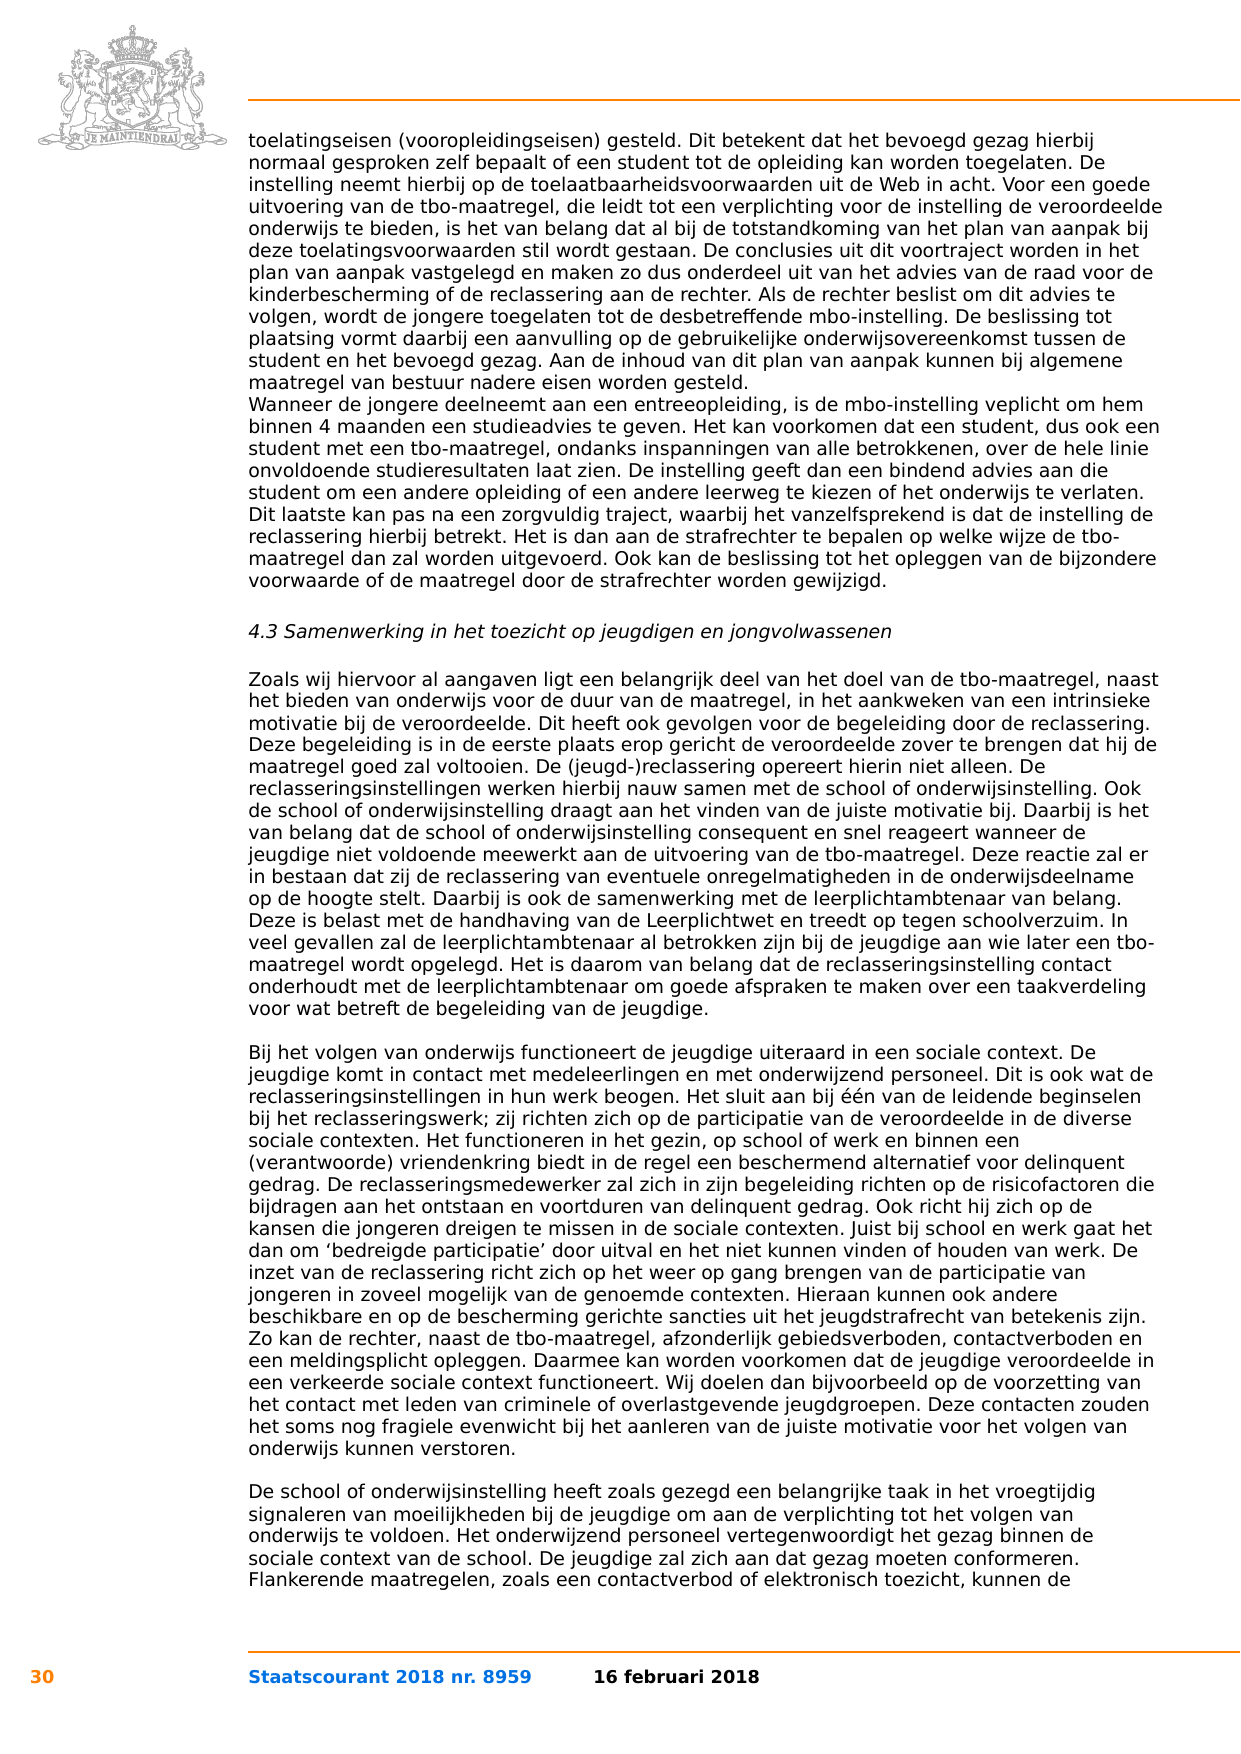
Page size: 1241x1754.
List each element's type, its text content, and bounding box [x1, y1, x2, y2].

text Zoals wij hiervoor al aangaven ligt een belangrijk deel van het doel van de tbo-maatregel, naast het bieden van onderwijs voor de duur van de maatregel, in het aankweken van een intrinsieke motivatie bij de veroordeelde. Dit heeft ook gevolgen voor de begeleiding door de reclassering. Deze begeleiding is in de eerste plaats erop gericht de veroordeelde zover te brengen dat hij de maatregel goed zal voltooien. De (jeugd-)reclassering opereert hierin niet alleen. De reclasseringsinstellingen werken hierbij nauw samen met de school of onderwijsinstelling. Ook de school of onderwijsinstelling draagt aan het vinden van de juiste motivatie bij. Daarbij is het van belang dat de school of onderwijsinstelling consequent en snel reageert wanneer de jeugdige niet voldoende meewerkt aan de uitvoering van de tbo-maatregel. Deze reactie zal er in bestaan dat zij de reclassering van eventuele onregelmatigheden in de onderwijsdeelname op de hoogte stelt. Daarbij is ook de samenwerking met de leerplichtambtenaar van belang. Deze is belast met de handhaving van de Leerplichtwet en treedt op tegen schoolverzuim. In veel gevallen zal de leerplichtambtenaar al betrokken zijn bij de jeugdige aan wie later een tbo-maatregel wordt opgelegd. Het is daarom van belang dat de reclasseringsinstelling contact onderhoudt met de leerplichtambtenaar om goede afspraken te maken over een taakverdeling voor wat betreft de begeleiding van de jeugdige. [248, 668, 1163, 1020]
text Bij het volgen van onderwijs functioneert de jeugdige uiteraard in een sociale context. De jeugdige komt in contact met medeleerlingen en met onderwijzend personeel. Dit is ook wat de reclasseringsinstellingen in hun werk beogen. Het sluit aan bij één van de leidende beginselen bij het reclasseringswerk; zij richten zich op de participatie van de veroordeelde in de diverse sociale contexten. Het functioneren in het gezin, op school of werk en binnen een (verantwoorde) vriendenkring biedt in de regel een beschermend alternatief voor delinquent gedrag. De reclasseringsmedewerker zal zich in zijn begeleiding richten op de risicofactoren die bijdragen aan het ontstaan en voortduren van delinquent gedrag. Ook richt hij zich op de kansen die jongeren dreigen te missen in de sociale contexten. Juist bij school en werk gaat het dan om ‘bedreigde participatie’ door uitval en het niet kunnen vinden of houden van werk. De inzet van de reclassering richt zich op het weer op gang brengen van de participatie van jongeren in zoveel mogelijk van de genoemde contexten. Hieraan kunnen ook andere beschikbare en op de bescherming gerichte sancties uit het jeugdstrafrecht van betekenis zijn. Zo kan de rechter, naast de tbo-maatregel, afzonderlijk gebiedsverboden, contactverboden en een meldingsplicht opleggen. Daarmee kan worden voorkomen dat de jeugdige veroordeelde in een verkeerde sociale context functioneert. Wij doelen dan bijvoorbeeld op de voorzetting van het contact met leden van criminele of overlastgevende jeugdgroepen. Deze contacten zouden het soms nog fragiele evenwicht bij het aanleren van de juiste motivatie voor het volgen van onderwijs kunnen verstoren. [248, 1042, 1163, 1459]
subtitle 4.3 Samenwerking in het toezicht op jeugdigen en jongvolwassenen [248, 621, 1163, 643]
text De school of onderwijsinstelling heeft zoals gezegd een belangrijke taak in het vroegtijdig signaleren van moeilijkheden bij de jeugdige om aan de verplichting tot het volgen van onderwijs te voldoen. Het onderwijzend personeel vertegenwoordigt het gezag binnen de sociale context van de school. De jeugdige zal zich aan dat gezag moeten conformeren. Flankerende maatregelen, zoals een contactverbod of elektronisch toezicht, kunnen de [248, 1481, 1163, 1591]
picture [38, 25, 227, 150]
text Wanneer de jongere deelneemt aan een entreeopleiding, is de mbo-instelling veplicht om hem binnen 4 maanden een studieadvies te geven. Het kan voorkomen dat een student, dus ook een student met een tbo-maatregel, ondanks inspanningen van alle betrokkenen, over de hele linie onvoldoende studieresultaten laat zien. De instelling geeft dan een bindend advies aan die student om een andere opleiding of een andere leerweg te kiezen of het onderwijs te verlaten. Dit laatste kan pas na een zorgvuldig traject, waarbij het vanzelfsprekend is dat de instelling de reclassering hierbij betrekt. Het is dan aan de strafrechter te bepalen op welke wijze de tbo-maatregel dan zal worden uitgevoerd. Ook kan de beslissing tot het opleggen van de bijzondere voorwaarde of de maatregel door de strafrechter worden gewijzigd. [248, 394, 1163, 591]
text toelatingseisen (vooropleidingseisen) gesteld. Dit betekent dat het bevoegd gezag hierbij normaal gesproken zelf bepaalt of een student tot de opleiding kan worden toegelaten. De instelling neemt hierbij op de toelaatbaarheidsvoorwaarden uit de Web in acht. Voor een goede uitvoering van de tbo-maatregel, die leidt tot een verplichting voor de instelling de veroordeelde onderwijs te bieden, is het van belang dat al bij de totstandkoming van het plan van aanpak bij deze toelatingsvoorwaarden stil wordt gestaan. De conclusies uit dit voortraject worden in het plan van aanpak vastgelegd en maken zo dus onderdeel uit van het advies van de raad voor de kinderbescherming of de reclassering aan de rechter. Als de rechter beslist om dit advies te volgen, wordt de jongere toegelaten tot de desbetreffende mbo-instelling. De beslissing tot plaatsing vormt daarbij een aanvulling op de gebruikelijke onderwijsovereenkomst tussen de student en het bevoegd gezag. Aan de inhoud van dit plan van aanpak kunnen bij algemene maatregel van bestuur nadere eisen worden gesteld. [248, 130, 1163, 394]
